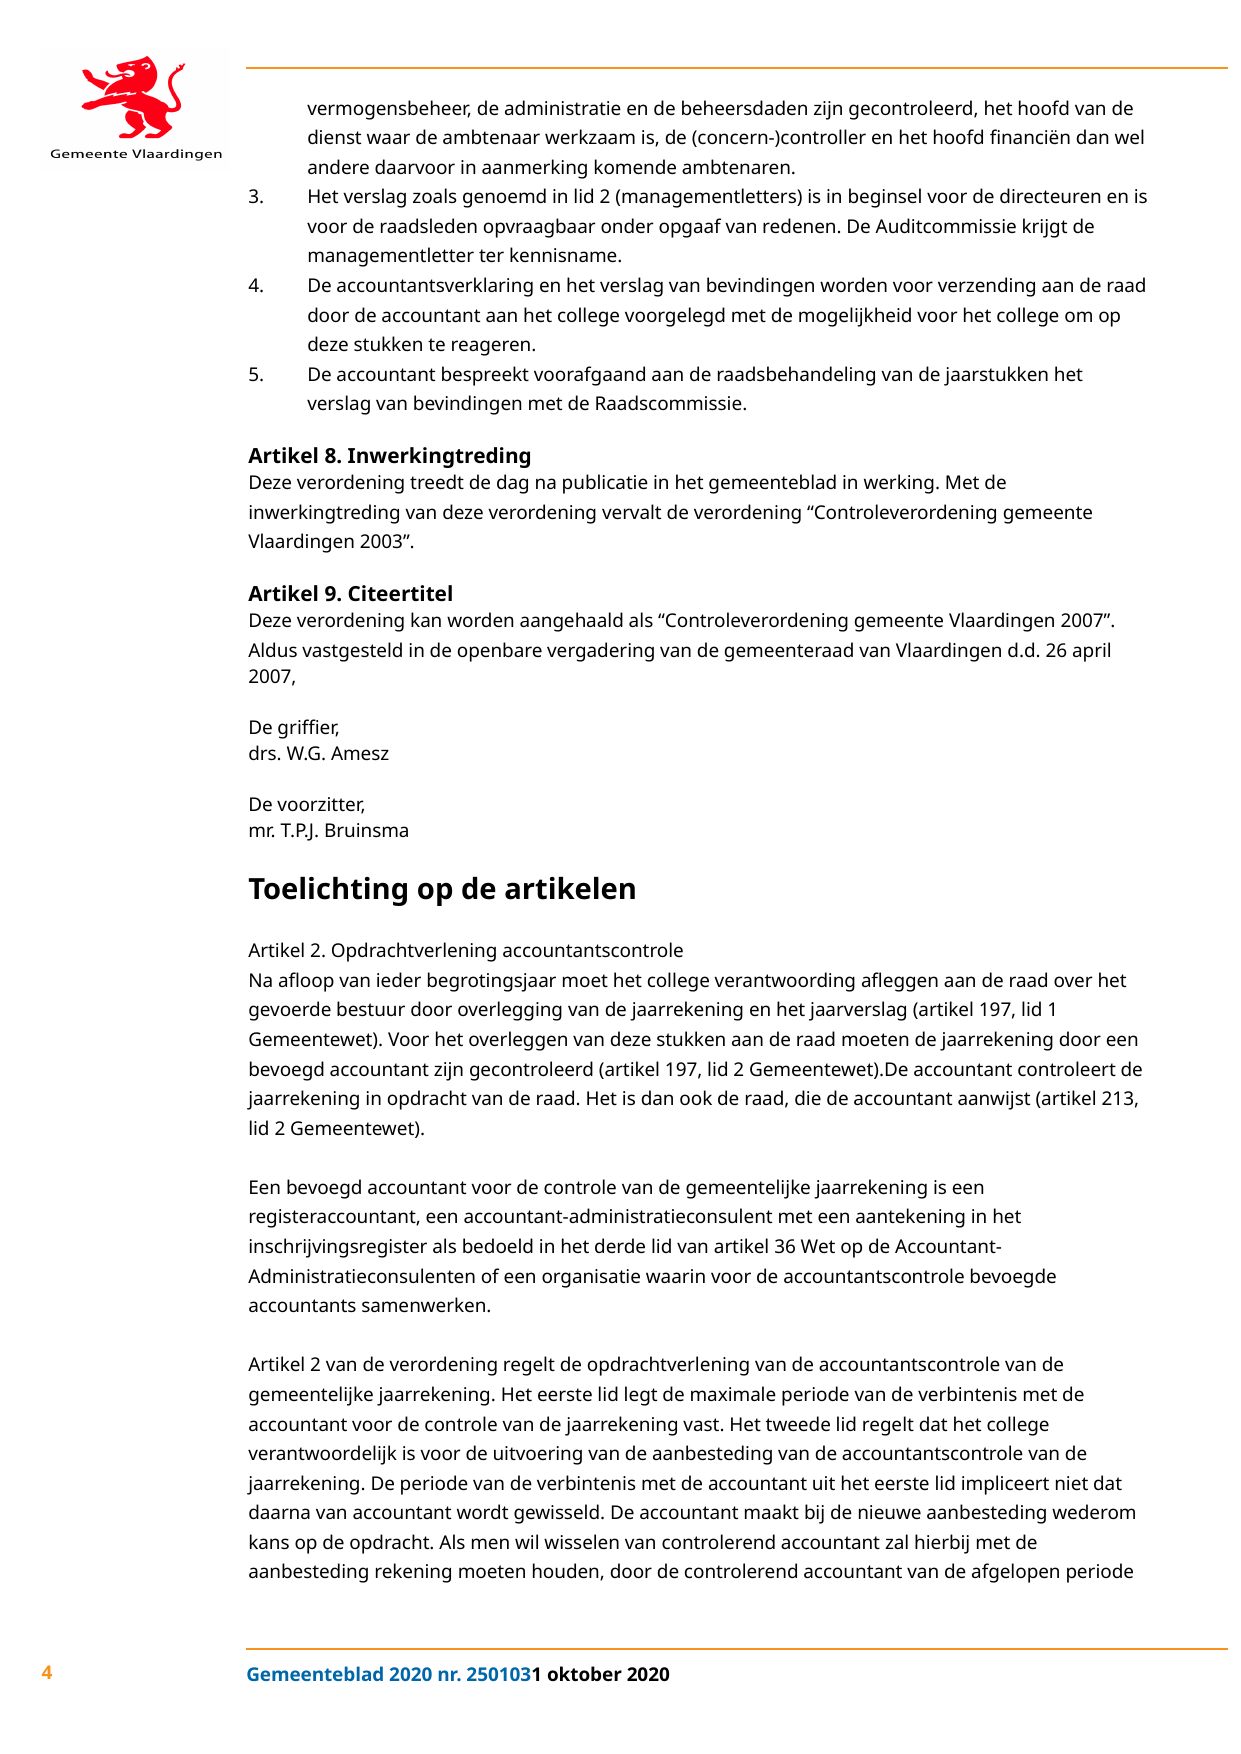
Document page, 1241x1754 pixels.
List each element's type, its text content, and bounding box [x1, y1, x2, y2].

text Aldus vastgesteld in de openbare vergadering van de gemeenteraad van Vlaardingen d.d. 26 april 2007, [248, 637, 1152, 688]
text De voorzitter, [248, 791, 1152, 817]
text Artikel 2 van de verordening regelt de opdrachtverlening van de accountantscontrole van de gemeentelijke jaarrekening. Het eerste lid legt de maximale periode van de verbintenis met de accountant voor de controle van de jaarrekening vast. Het tweede lid regelt dat het college verantwoordelijk is voor de uitvoering van de aanbesteding van de accountantscontrole van de jaarrekening. De periode van de verbintenis met de accountant uit het eerste lid impliceert niet dat daarna van accountant wordt gewisseld. De accountant maakt bij de nieuwe aanbesteding wederom kans op de opdracht. Als men wil wisselen van controlerend accountant zal hierbij met de aanbesteding rekening moeten houden, door de controlerend accountant van de afgelopen periode [248, 1352, 1152, 1584]
list Het verslag zoals genoemd in lid 2 (managementletters) is in beginsel voor de directeuren en is voor de raadsleden opvraagbaar onder opgaaf van redenen. De Auditcommissie krijgt de managementletter ter kennisname. [248, 183, 1152, 268]
text Artikel 9. Citeertitel [248, 579, 1152, 607]
text Na afloop van ieder begrotingsjaar moet het college verantwoording afleggen aan de raad over het gevoerde bestuur door overlegging van de jaarrekening en het jaarverslag (artikel 197, lid 1 Gemeentewet). Voor het overleggen van deze stukken aan de raad moeten de jaarrekening door een bevoegd accountant zijn gecontroleerd (artikel 197, lid 2 Gemeentewet).De accountant controleert de jaarrekening in opdracht van de raad. Het is dan ook de raad, die de accountant aanwijst (artikel 213, lid 2 Gemeentewet). [248, 967, 1152, 1141]
list De accountantsverklaring en het verslag van bevindingen worden voor verzending aan de raad door de accountant aan het college voorgelegd met de mogelijkheid voor het college om op deze stukken te reageren. [248, 272, 1152, 357]
picture [41, 47, 231, 172]
text Deze verordening treedt de dag na publicatie in het gemeenteblad in werking. Met de inwerkingtreding van deze verordening vervalt de verordening “Controleverordening gemeente Vlaardingen 2003”. [248, 469, 1152, 554]
list vermogensbeheer, de administratie en de beheersdaden zijn gecontroleerd, het hoofd van de dienst waar de ambtenaar werkzaam is, de (concern-)controller en het hoofd financiën dan wel andere daarvoor in aanmerking komende ambtenaren. [248, 95, 1152, 180]
text Deze verordening kan worden aangehaald als “Controleverordening gemeente Vlaardingen 2007”. [248, 607, 1152, 633]
list De accountant bespreekt voorafgaand aan de raadsbehandeling van de jaarstukken het verslag van bevindingen met de Raadscommissie. [248, 361, 1152, 416]
text Artikel 8. Inwerkingtreding [248, 441, 1152, 469]
text mr. T.P.J. Bruinsma [248, 817, 1152, 843]
text Een bevoegd accountant voor de controle van de gemeentelijke jaarrekening is een registeraccountant, een accountant-administratieconsulent met een aantekening in het inschrijvingsregister als bedoeld in het derde lid van artikel 36 Wet op de Accountant- Administratieconsulenten of een organisatie waarin voor de accountantscontrole bevoegde accountants samenwerken. [248, 1174, 1152, 1318]
text Artikel 2. Opdrachtverlening accountantscontrole [248, 937, 1152, 963]
text De griffier, [248, 714, 1152, 740]
text Toelichting op de artikelen [248, 869, 1152, 908]
text drs. W.G. Amesz [248, 740, 1152, 766]
